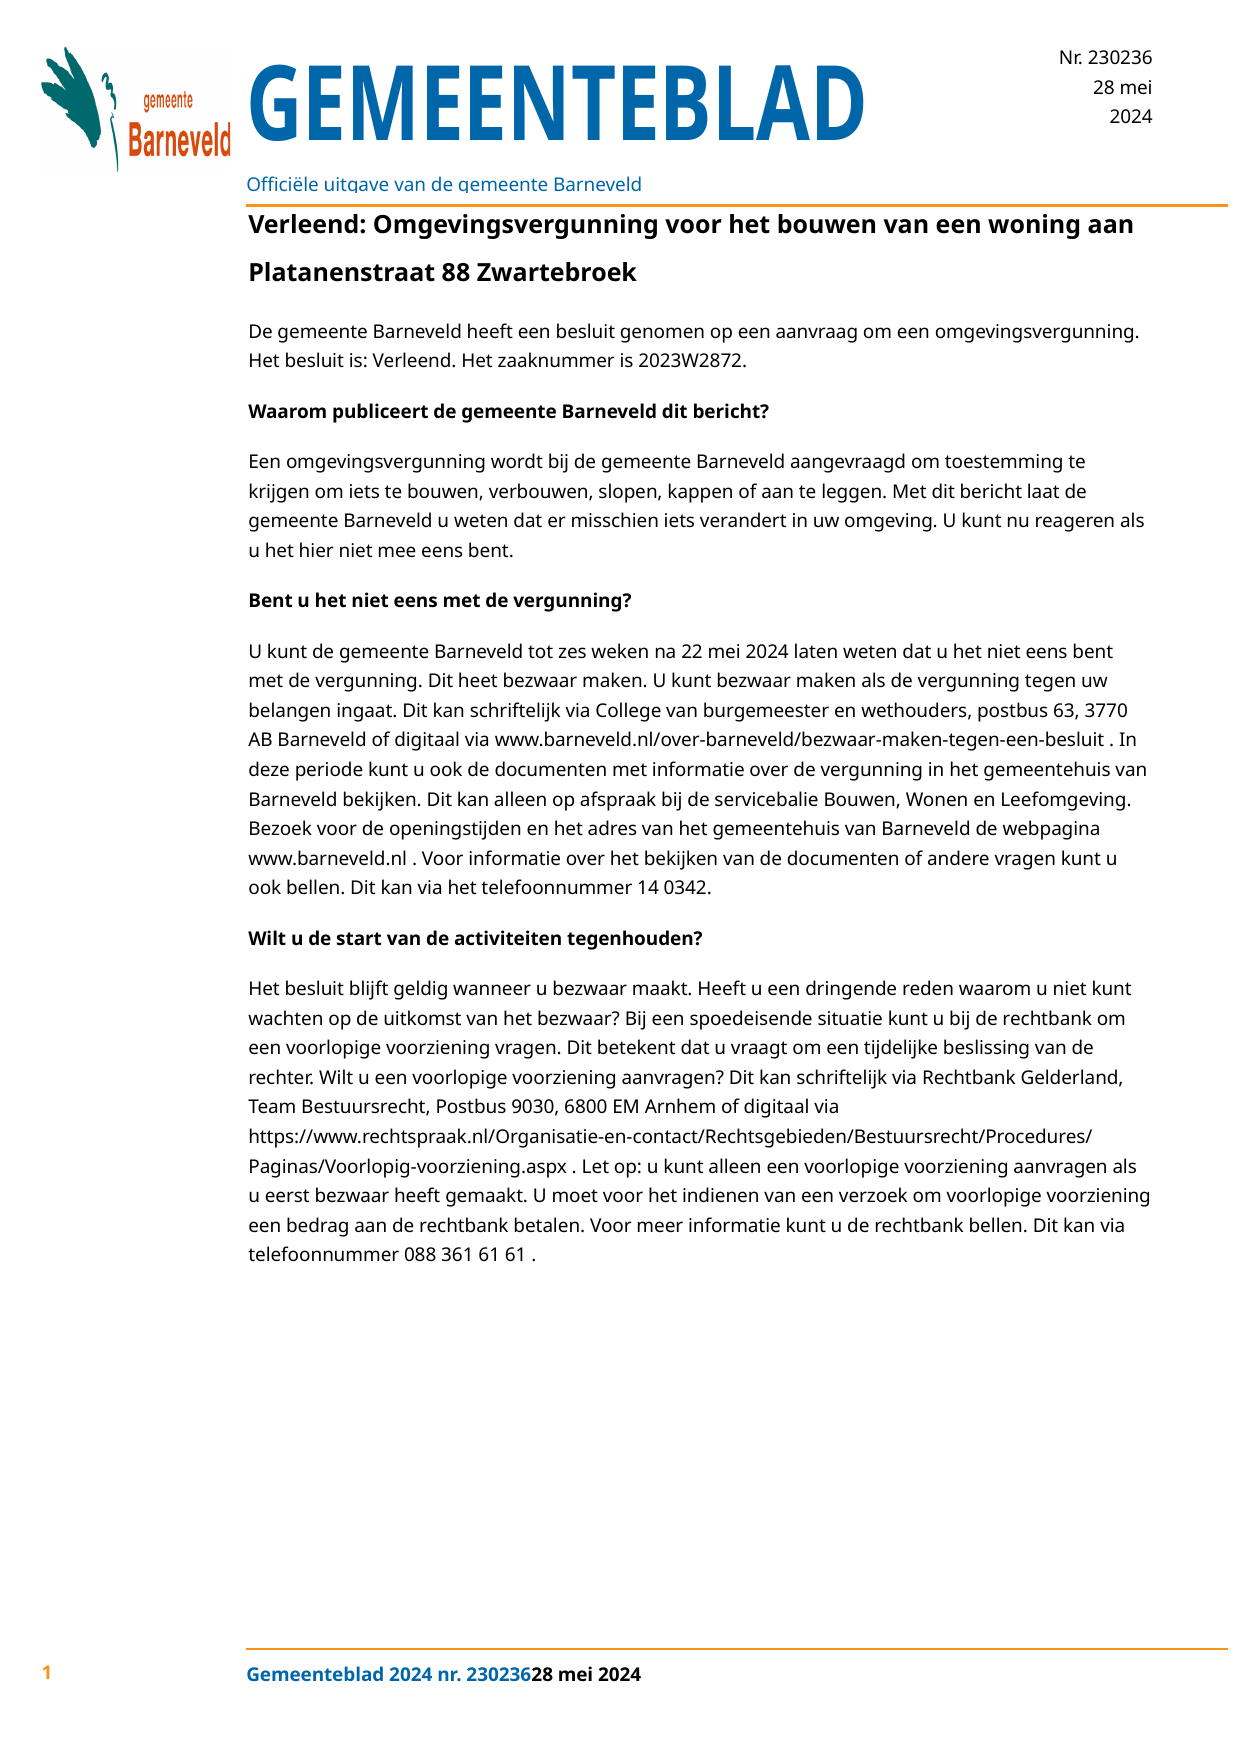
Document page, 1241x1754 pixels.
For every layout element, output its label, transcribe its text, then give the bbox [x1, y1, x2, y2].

text Wilt u de start van de activiteiten tegenhouden? [248, 925, 1152, 951]
text Bent u het niet eens met de vergunning? [248, 587, 1152, 613]
text Een omgevingsvergunning wordt bij de gemeente Barneveld aangevraagd om toestemming te krijgen om iets te bouwen, verbouwen, slopen, kappen of aan te leggen. Met dit bericht laat de gemeente Barneveld u weten dat er misschien iets verandert in uw omgeving. U kunt nu reageren als u het hier niet mee eens bent. [248, 448, 1152, 563]
text Waarom publiceert de gemeente Barneveld dit bericht? [248, 398, 1152, 424]
text U kunt de gemeente Barneveld tot zes weken na 22 mei 2024 laten weten dat u het niet eens bent met de vergunning. Dit heet bezwaar maken. U kunt bezwaar maken als de vergunning tegen uw belangen ingaat. Dit kan schriftelijk via College van burgemeester en wethouders, postbus 63, 3770 AB Barneveld of digitaal via www.barneveld.nl/over-barneveld/bezwaar-maken-tegen-een-besluit . In deze periode kunt u ook de documenten met informatie over de vergunning in het gemeentehuis van Barneveld bekijken. Dit kan alleen op afspraak bij de servicebalie Bouwen, Wonen en Leefomgeving. Bezoek voor de openingstijden en het adres van het gemeentehuis van Barneveld de webpagina www.barneveld.nl . Voor informatie over het bekijken van de documenten of andere vragen kunt u ook bellen. Dit kan via het telefoonnummer 14 0342. [248, 638, 1152, 900]
text De gemeente Barneveld heeft een besluit genomen op een aanvraag om een omgevingsvergunning. Het besluit is: Verleend. Het zaaknummer is 2023W2872. [248, 318, 1152, 373]
text Het besluit blijft geldig wanneer u bezwaar maakt. Heeft u een dringende reden waarom u niet kunt wachten op de uitkomst van het bezwaar? Bij een spoedeisende situatie kunt u bij de rechtbank om een voorlopige voorziening vragen. Dit betekent dat u vraagt om een tijdelijke beslissing van de rechter. Wilt u een voorlopige voorziening aanvragen? Dit kan schriftelijk via Rechtbank Gelderland, Team Bestuursrecht, Postbus 9030, 6800 EM Arnhem of digitaal via https://www.rechtspraak.nl/Organisatie-en-contact/Rechtsgebieden/Bestuursrecht/Procedures/Paginas/Voorlopig-voorziening.aspx . Let op: u kunt alleen een voorlopige voorziening aanvragen als u eerst bezwaar heeft gemaakt. U moet voor het indienen van een verzoek om voorlopige voorziening een bedrag aan de rechtbank betalen. Voor meer informatie kunt u de rechtbank bellen. Dit kan via telefoonnummer 088 361 61 61 . [248, 975, 1152, 1267]
text Verleend: Omgevingsvergunning voor het bouwen van een woning aan Platanenstraat 88 Zwartebroek [248, 207, 1152, 288]
picture [41, 47, 231, 172]
